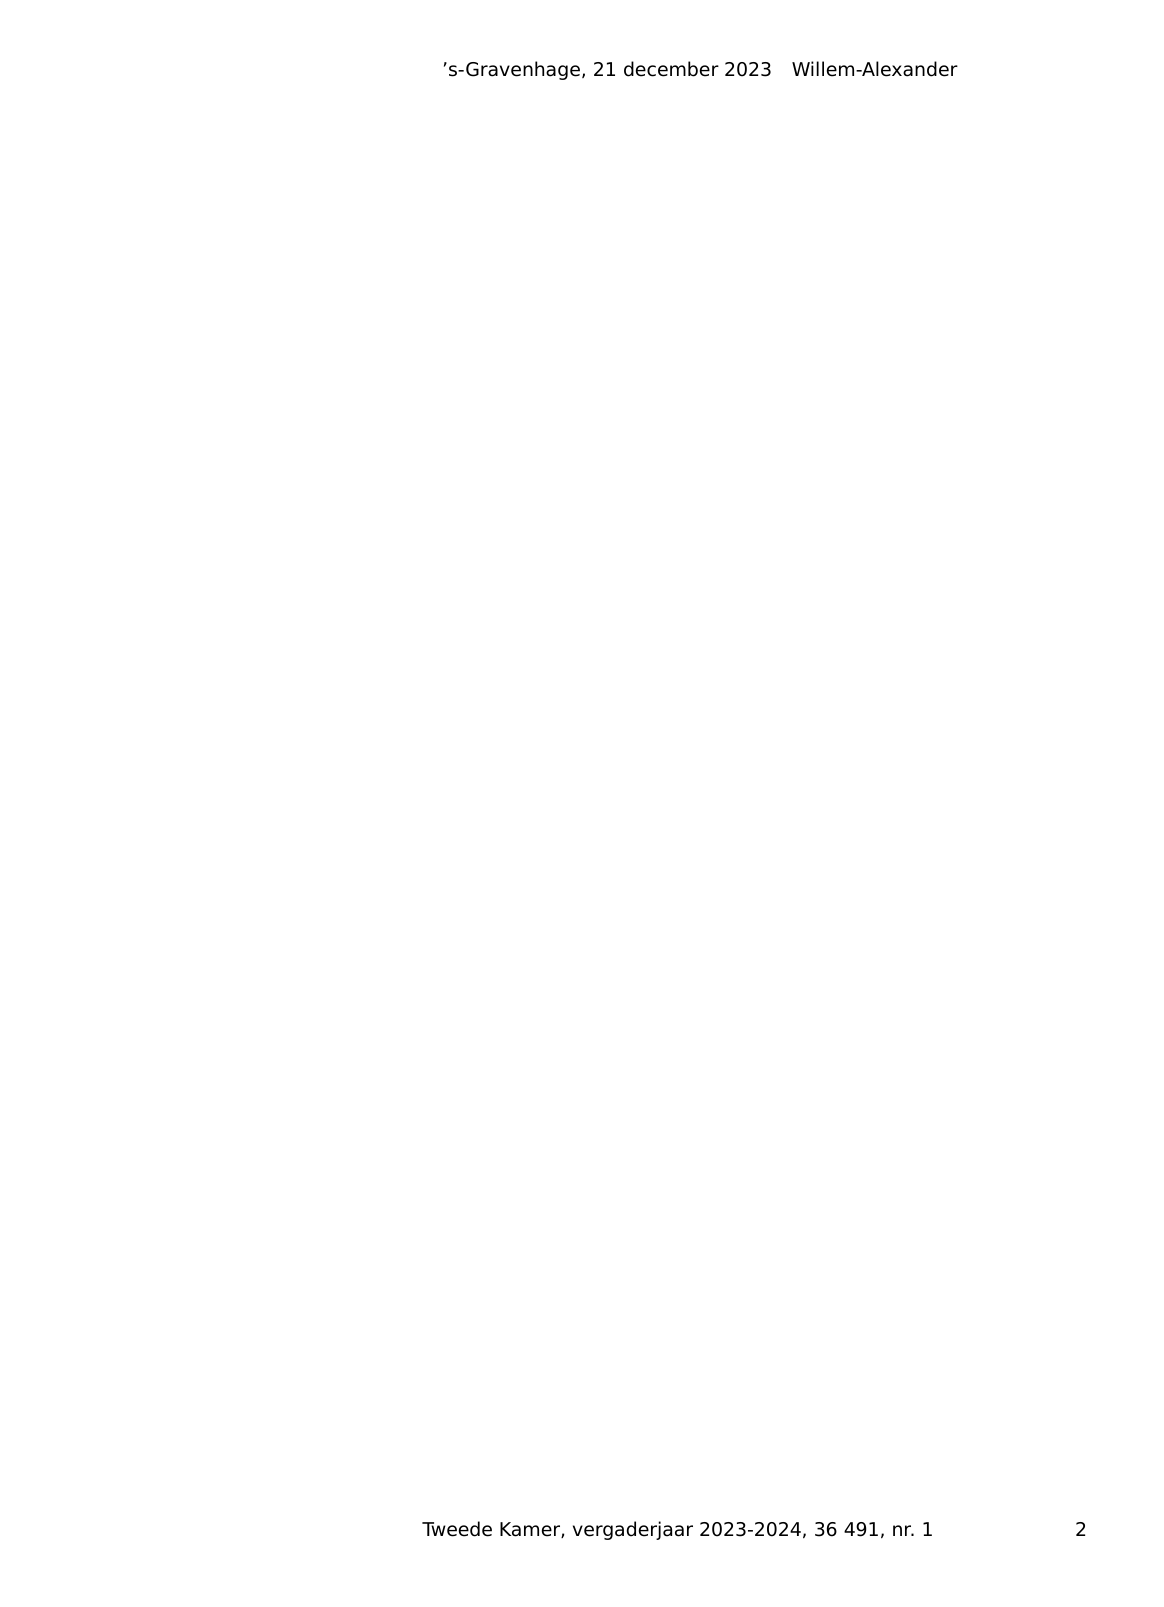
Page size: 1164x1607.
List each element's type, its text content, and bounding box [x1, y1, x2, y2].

text ’s-Gravenhage, 21 december 2023 Willem-Alexander [422, 59, 1087, 81]
